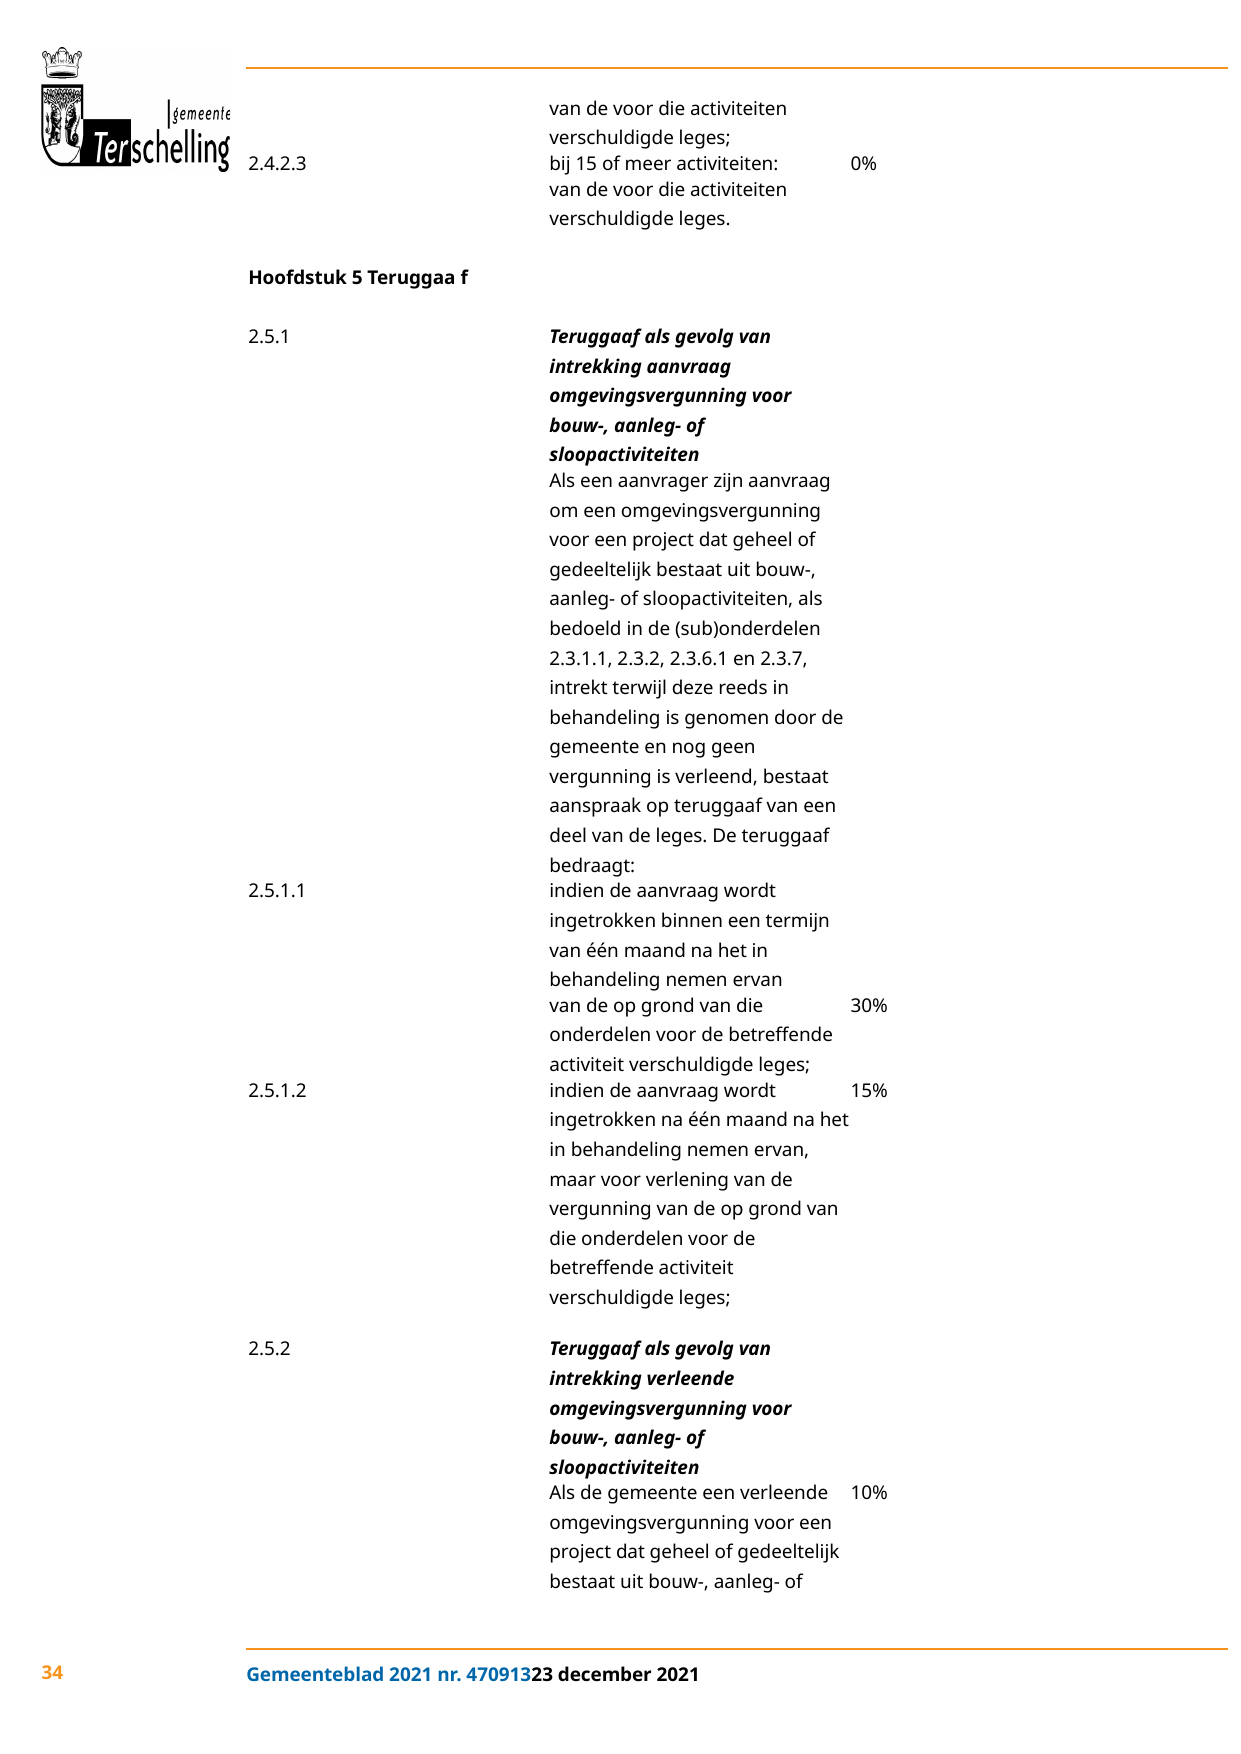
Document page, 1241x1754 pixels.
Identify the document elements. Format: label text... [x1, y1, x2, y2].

table_cell [248, 95, 549, 150]
table_cell 2.5.1.2 [248, 1077, 549, 1336]
table_cell Teruggaaf als gevolg van intrekking verleende omgevingsvergunning voor bouw-, aanleg- of sloopactiviteiten [549, 1336, 850, 1479]
table_cell [248, 176, 549, 231]
table_cell [850, 176, 1152, 231]
text Hoofdstuk 5 Teruggaa f [248, 264, 1152, 290]
table_cell [850, 467, 1152, 878]
table_cell van de voor die activiteiten verschuldigde leges. [549, 176, 850, 231]
table_cell 15% [850, 1077, 1152, 1310]
table_cell [248, 1480, 549, 1594]
picture [41, 47, 231, 172]
table_cell van de op grond van die onderdelen voor de betreffende activiteit verschuldigde leges; [549, 992, 850, 1077]
table_cell bij 15 of meer activiteiten: [549, 150, 850, 176]
table_cell 2.5.1.1 [248, 878, 549, 1077]
table_cell 2.5.2 [248, 1336, 549, 1479]
table_cell indien de aanvraag wordt ingetrokken binnen een termijn van één maand na het in behandeling nemen ervan [549, 878, 850, 992]
table_cell [850, 95, 1152, 150]
table_cell [850, 1336, 1152, 1479]
table_cell [850, 1310, 1152, 1336]
table_header [850, 323, 1152, 467]
table_cell [850, 878, 1152, 992]
table_cell Als de gemeente een verleende omgevingsvergunning voor een project dat geheel of gedeeltelijk bestaat uit bouw-, aanleg- of [549, 1480, 850, 1594]
table_cell [549, 1310, 850, 1336]
table_cell 30% [850, 992, 1152, 1077]
table_cell 2.4.2.3 [248, 150, 549, 176]
table_cell indien de aanvraag wordt ingetrokken na één maand na het in behandeling nemen ervan, maar voor verlening van de vergunning van de op grond van die onderdelen voor de betreffende activiteit verschuldigde leges; [549, 1077, 850, 1310]
table_cell 10% [850, 1480, 1152, 1594]
table_cell [248, 467, 549, 878]
table_header Teruggaaf als gevolg van intrekking aanvraag omgevingsvergunning voor bouw-, aanleg- of sloopactiviteiten [549, 323, 850, 467]
table_cell van de voor die activiteiten verschuldigde leges; [549, 95, 850, 150]
table_cell 0% [850, 150, 1152, 176]
table_header 2.5.1 [248, 323, 549, 467]
table_cell Als een aanvrager zijn aanvraag om een omgevingsvergunning voor een project dat geheel of gedeeltelijk bestaat uit bouw-, aanleg- of sloopactiviteiten, als bedoeld in de (sub)onderdelen 2.3.1.1, 2.3.2, 2.3.6.1 en 2.3.7, intrekt terwijl deze reeds in behandeling is genomen door de gemeente en nog geen vergunning is verleend, bestaat aanspraak op teruggaaf van een deel van de leges. De teruggaaf bedraagt: [549, 467, 850, 878]
